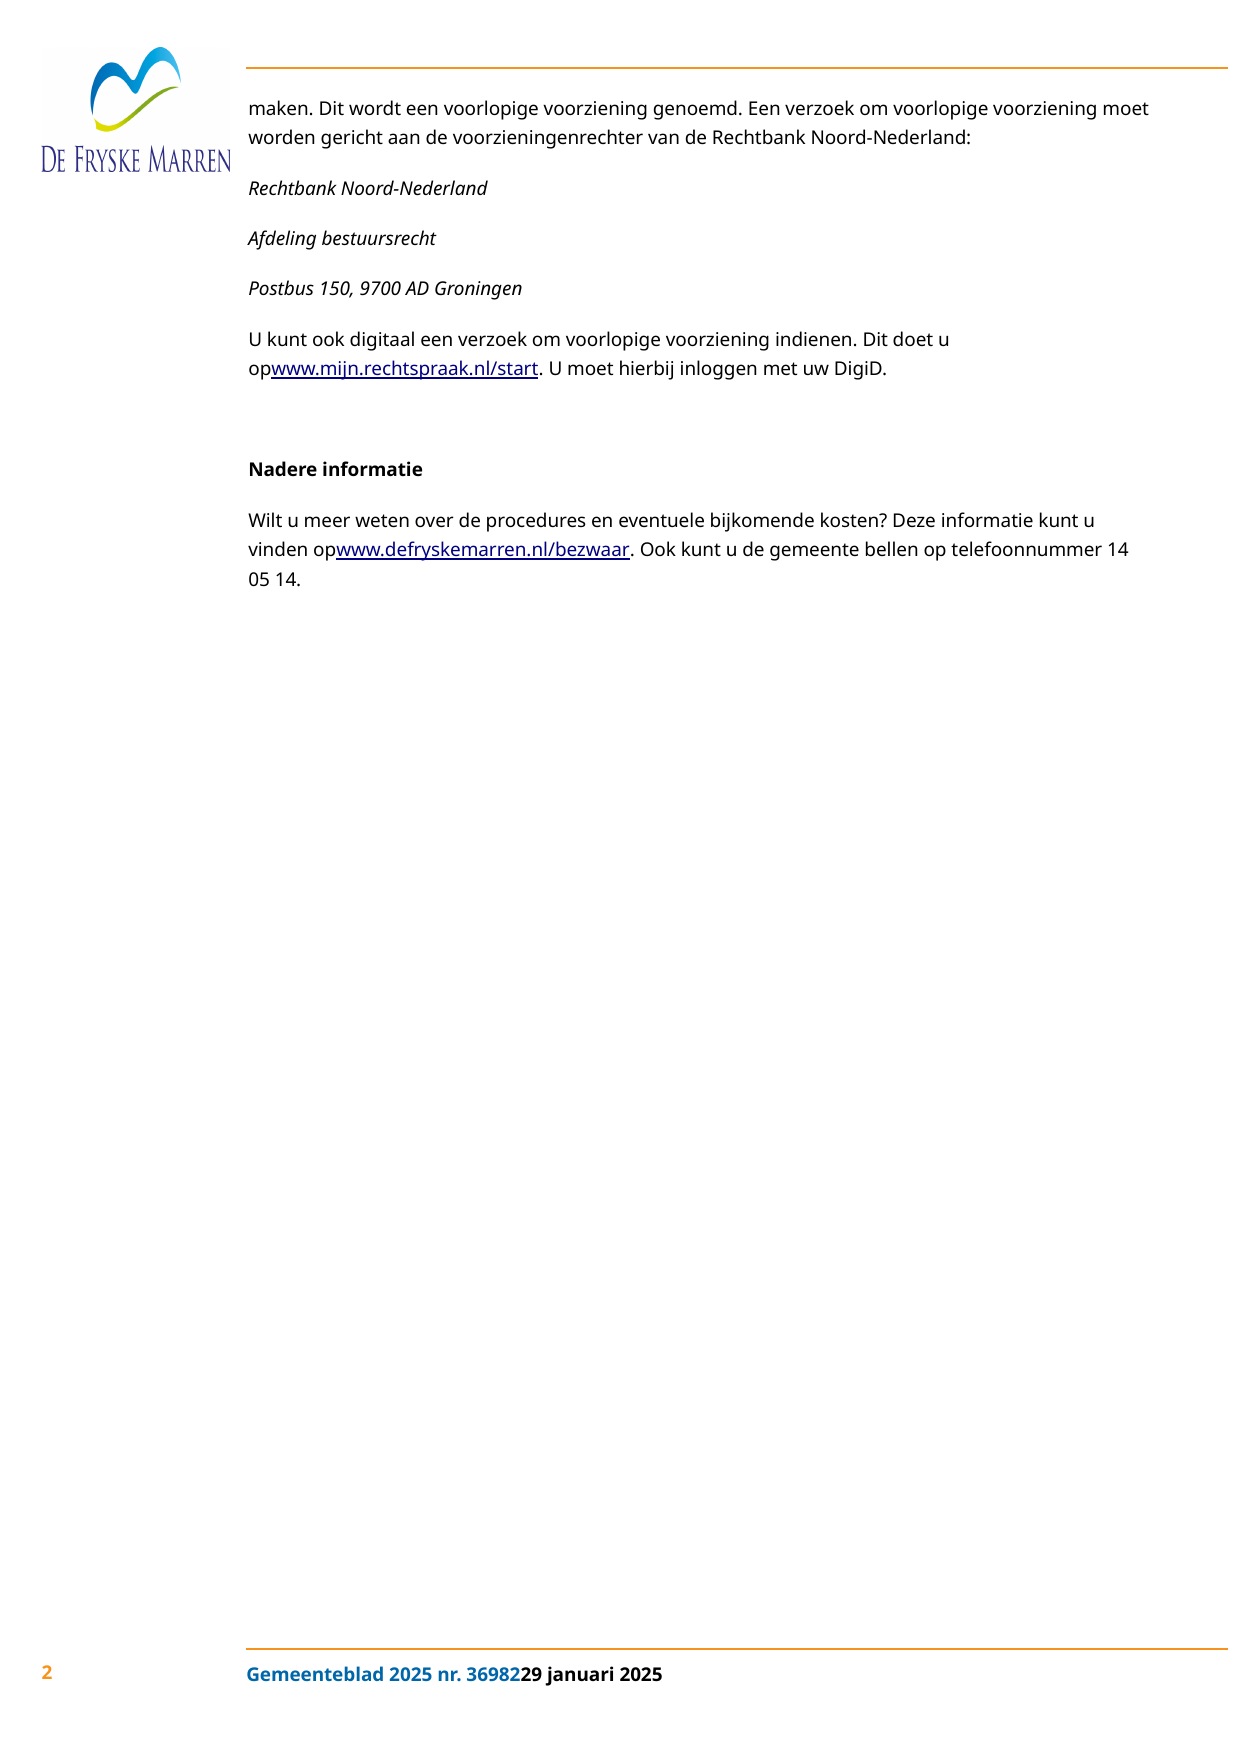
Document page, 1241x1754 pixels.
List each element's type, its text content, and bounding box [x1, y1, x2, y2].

text Nadere informatie [248, 456, 1152, 482]
text U kunt ook digitaal een verzoek om voorlopige voorziening indienen. Dit doet u opwww.mijn.rechtspraak.nl/start. U moet hierbij inloggen met uw DigiD. [248, 326, 1152, 381]
text Wilt u meer weten over de procedures en eventuele bijkomende kosten? Deze informatie kunt u vinden opwww.defryskemarren.nl/bezwaar. Ook kunt u de gemeente bellen op telefoonnummer 14 05 14. [248, 507, 1152, 592]
text Rechtbank Noord-Nederland [248, 175, 1152, 201]
text maken. Dit wordt een voorlopige voorziening genoemd. Een verzoek om voorlopige voorziening moet worden gericht aan de voorzieningenrechter van de Rechtbank Noord-Nederland: [248, 95, 1152, 150]
text Postbus 150, 9700 AD Groningen [248, 276, 1152, 301]
picture [41, 47, 231, 172]
text Afdeling bestuursrecht [248, 225, 1152, 251]
